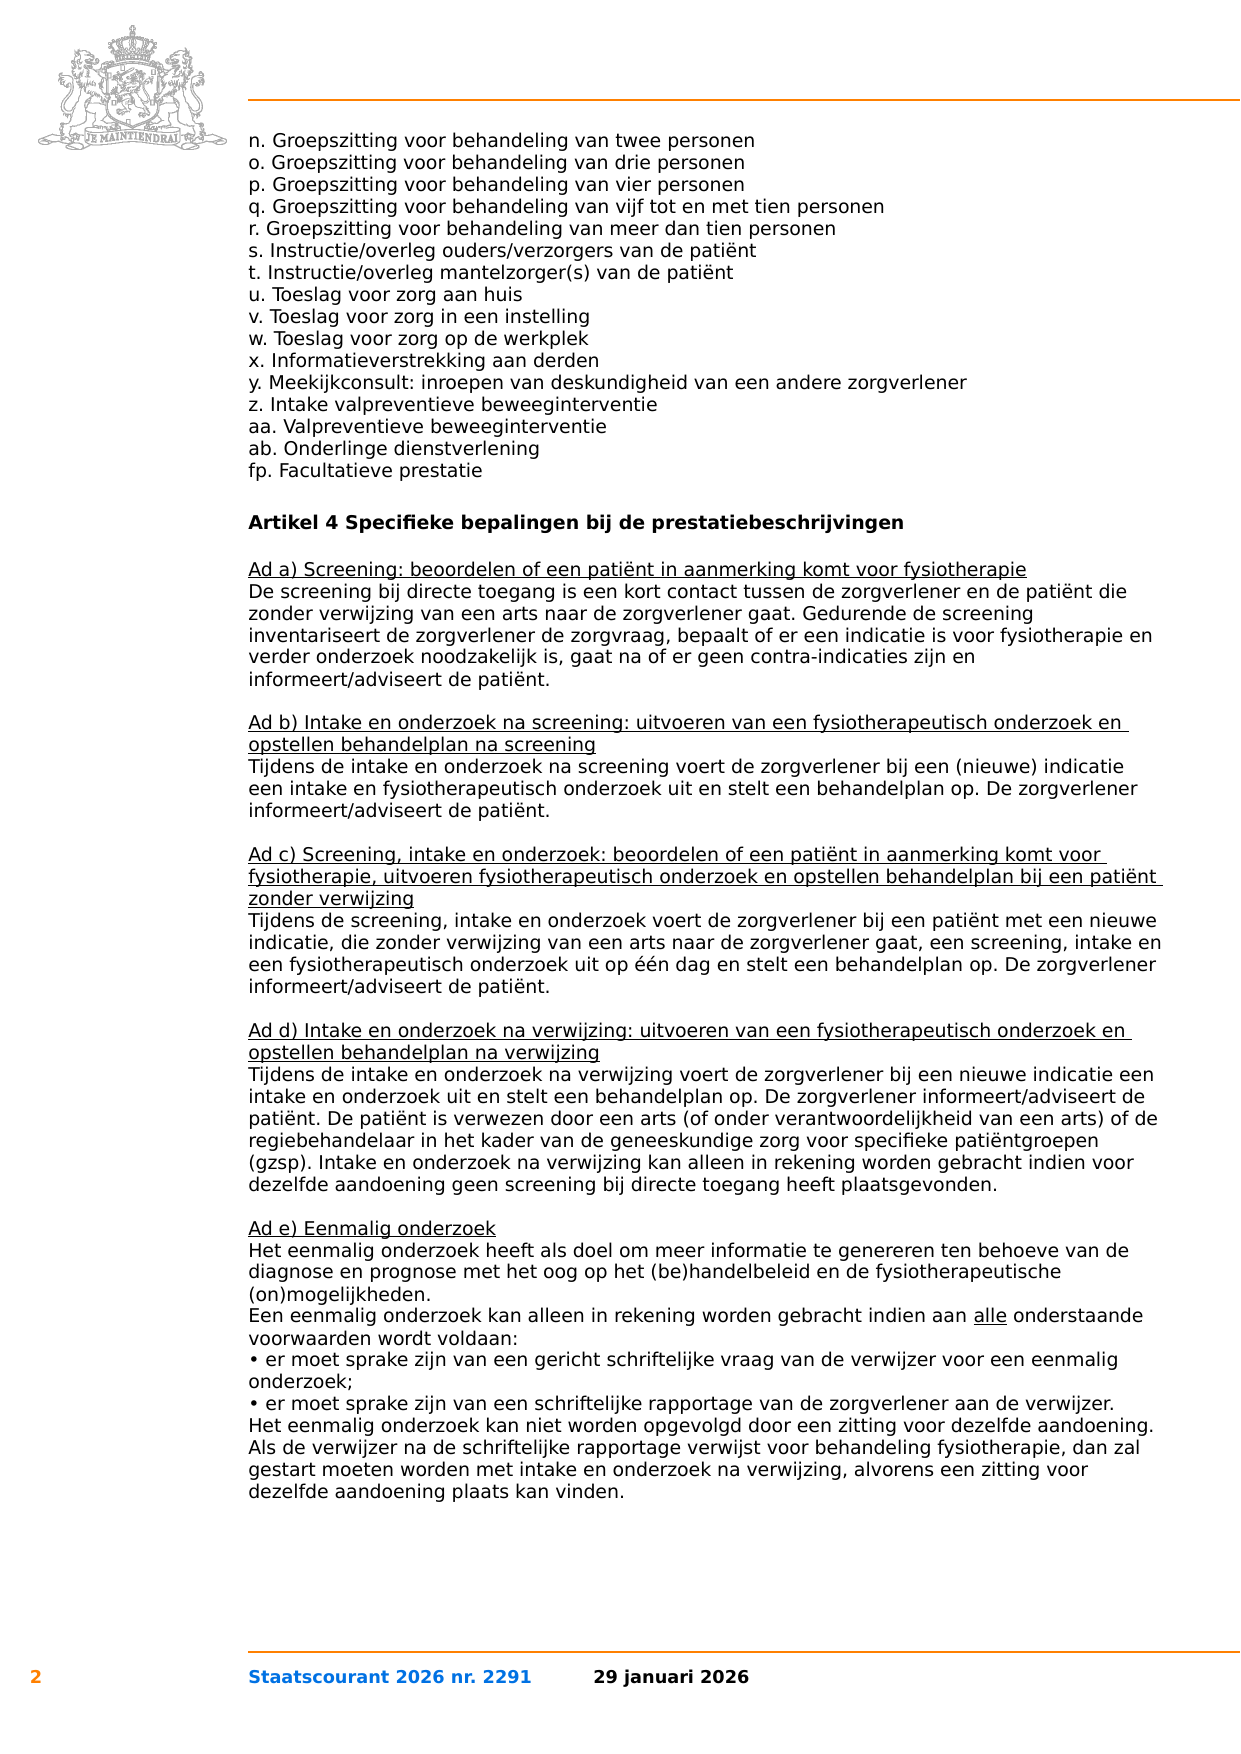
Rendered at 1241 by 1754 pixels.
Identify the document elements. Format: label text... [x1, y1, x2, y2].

text aa. Valpreventieve beweeginterventie [248, 416, 1163, 438]
text • er moet sprake zijn van een schriftelijke rapportage van de zorgverlener aan de verwijzer. [248, 1393, 1163, 1415]
text fp. Facultatieve prestatie [248, 459, 1163, 482]
text o. Groepszitting voor behandeling van drie personen [248, 152, 1163, 174]
text x. Informatieverstrekking aan derden [248, 350, 1163, 372]
text Het eenmalig onderzoek kan niet worden opgevolgd door een zitting voor dezelfde aandoening. Als de verwijzer na de schriftelijke rapportage verwijst voor behandeling fysiotherapie, dan zal gestart moeten worden met intake en onderzoek na verwijzing, alvorens een zitting voor dezelfde aandoening plaats kan vinden. [248, 1415, 1163, 1503]
subtitle Ad e) Eenmalig onderzoek [248, 1217, 1163, 1239]
text ab. Onderlinge dienstverlening [248, 438, 1163, 459]
subtitle Artikel 4 Specifieke bepalingen bij de prestatiebeschrijvingen [248, 512, 1163, 533]
subtitle zonder verwijzing [248, 886, 1163, 910]
subtitle Ad a) Screening: beoordelen of een patiënt in aanmerking komt voor fysiotherapie [248, 558, 1163, 581]
text De screening bij directe toegang is een kort contact tussen de zorgverlener en de patiënt die zonder verwijzing van een arts naar de zorgverlener gaat. Gedurende de screening inventariseert de zorgverlener de zorgvraag, bepaalt of er een indicatie is voor fysiotherapie en verder onderzoek noodzakelijk is, gaat na of er geen contra-indicaties zijn en informeert/adviseert de patiënt. [248, 581, 1163, 690]
text Het eenmalig onderzoek heeft als doel om meer informatie te genereren ten behoeve van de diagnose en prognose met het oog op het (be)handelbeleid en de fysiotherapeutische (on)mogelijkheden. [248, 1239, 1163, 1305]
picture [38, 25, 227, 150]
text s. Instructie/overleg ouders/verzorgers van de patiënt [248, 240, 1163, 262]
text Een eenmalig onderzoek kan alleen in rekening worden gebracht indien aan alle onderstaande voorwaarden wordt voldaan: [248, 1305, 1163, 1349]
subtitle Ad d) Intake en onderzoek na verwijzing: uitvoeren van een fysiotherapeutisch onderzoek en opstellen behandelplan na verwijzing [248, 1020, 1163, 1064]
text u. Toeslag voor zorg aan huis [248, 284, 1163, 306]
text z. Intake valpreventieve beweeginterventie [248, 394, 1163, 416]
text Tijdens de intake en onderzoek na screening voert de zorgverlener bij een (nieuwe) indicatie een intake en fysiotherapeutisch onderzoek uit en stelt een behandelplan op. De zorgverlener informeert/adviseert de patiënt. [248, 756, 1163, 822]
text n. Groepszitting voor behandeling van twee personen [248, 130, 1163, 152]
text t. Instructie/overleg mantelzorger(s) van de patiënt [248, 262, 1163, 284]
text Tijdens de intake en onderzoek na verwijzing voert de zorgverlener bij een nieuwe indicatie een intake en onderzoek uit en stelt een behandelplan op. De zorgverlener informeert/adviseert de patiënt. De patiënt is verwezen door een arts (of onder verantwoordelijkheid van een arts) of de regiebehandelaar in het kader van de geneeskundige zorg voor specifieke patiëntgroepen (gzsp). Intake en onderzoek na verwijzing kan alleen in rekening worden gebracht indien voor dezelfde aandoening geen screening bij directe toegang heeft plaatsgevonden. [248, 1064, 1163, 1196]
subtitle Ad b) Intake en onderzoek na screening: uitvoeren van een fysiotherapeutisch onderzoek en opstellen behandelplan na screening [248, 712, 1163, 756]
text y. Meekijkconsult: inroepen van deskundigheid van een andere zorgverlener [248, 372, 1163, 394]
text w. Toeslag voor zorg op de werkplek [248, 328, 1163, 350]
text q. Groepszitting voor behandeling van vijf tot en met tien personen [248, 196, 1163, 218]
text r. Groepszitting voor behandeling van meer dan tien personen [248, 218, 1163, 240]
text Tijdens de screening, intake en onderzoek voert de zorgverlener bij een patiënt met een nieuwe indicatie, die zonder verwijzing van een arts naar de zorgverlener gaat, een screening, intake en een fysiotherapeutisch onderzoek uit op één dag en stelt een behandelplan op. De zorgverlener informeert/adviseert de patiënt. [248, 910, 1163, 998]
subtitle Ad c) Screening, intake en onderzoek: beoordelen of een patiënt in aanmerking komt voor fysiotherapie, uitvoeren fysiotherapeutisch onderzoek en opstellen behandelplan bij een patiënt [248, 844, 1163, 885]
text v. Toeslag voor zorg in een instelling [248, 306, 1163, 328]
text • er moet sprake zijn van een gericht schriftelijke vraag van de verwijzer voor een eenmalig onderzoek; [248, 1349, 1163, 1393]
text p. Groepszitting voor behandeling van vier personen [248, 174, 1163, 196]
